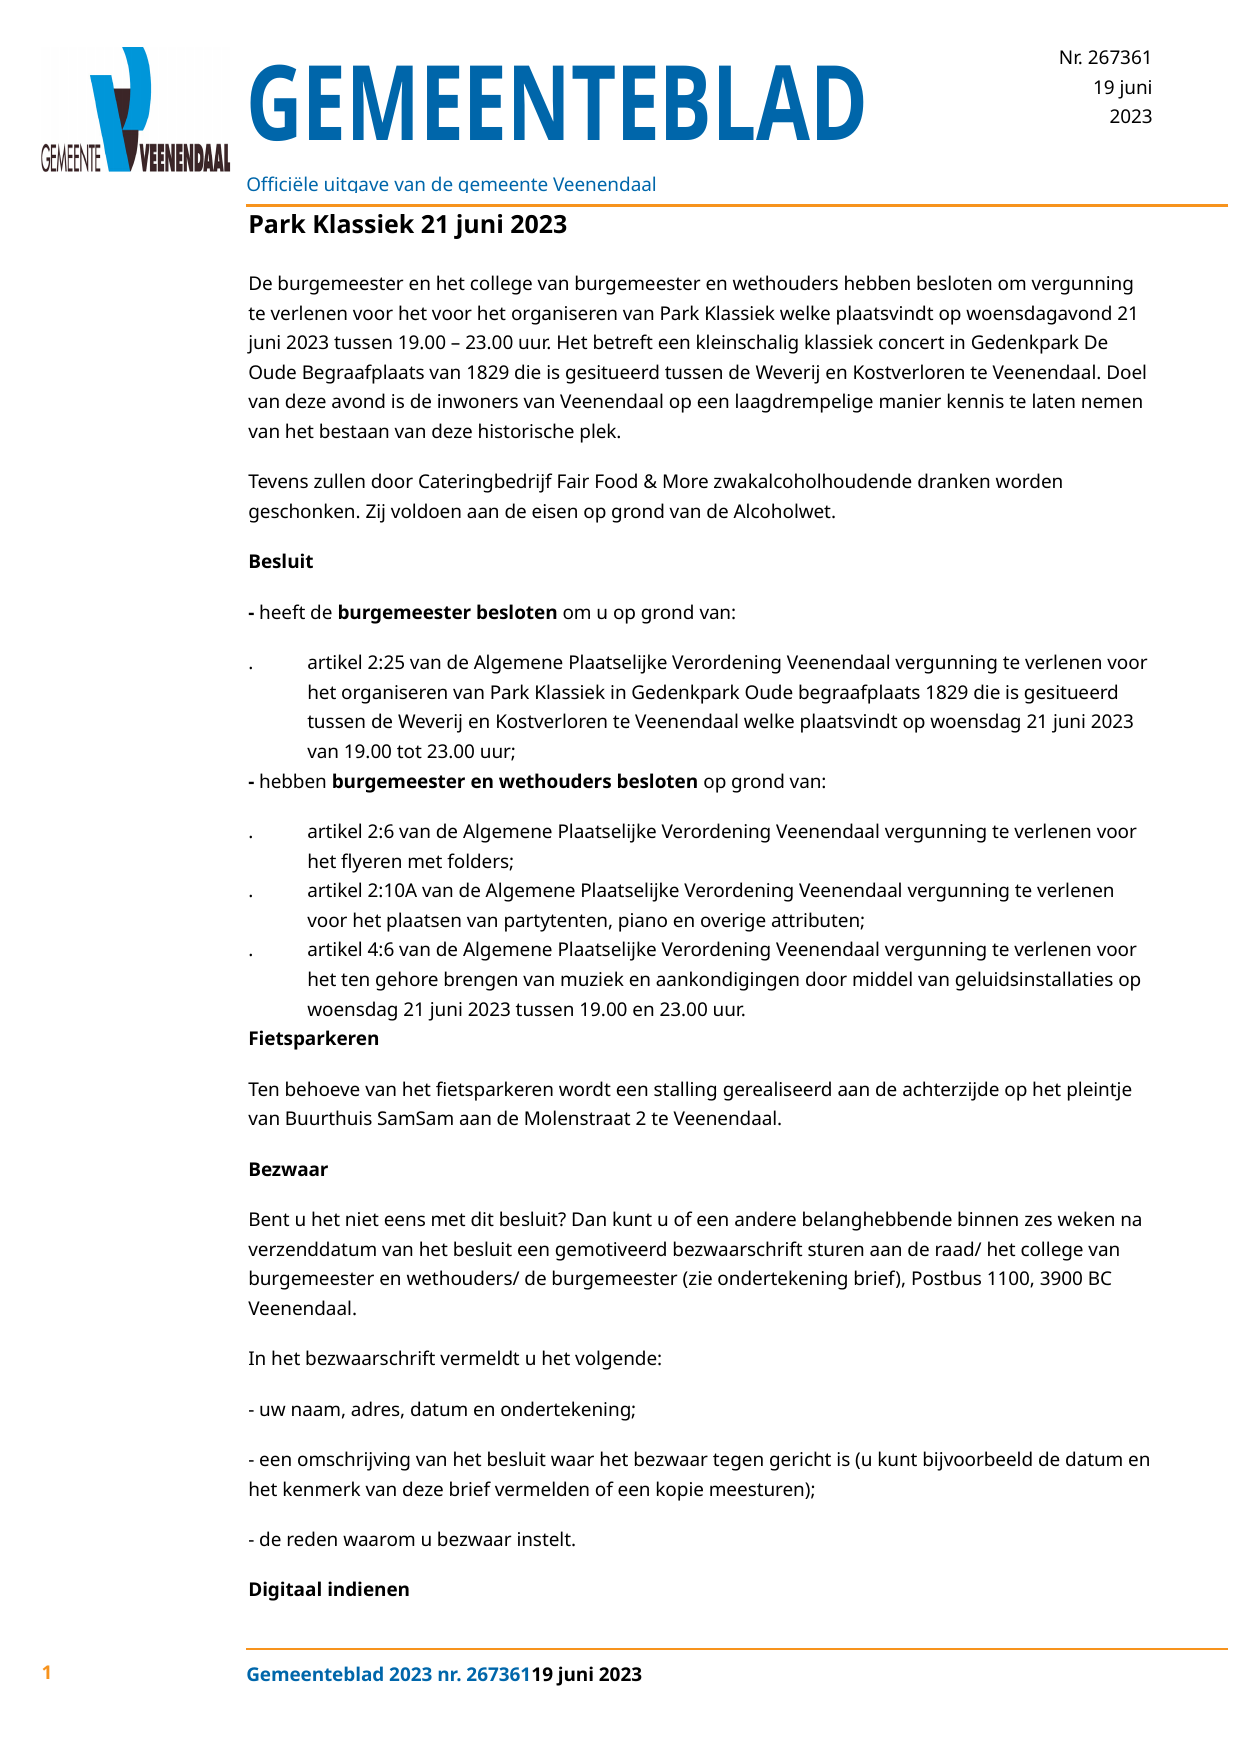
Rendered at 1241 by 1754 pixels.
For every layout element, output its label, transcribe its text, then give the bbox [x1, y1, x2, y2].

text In het bezwaarschrift vermeldt u het volgende: [248, 1345, 1152, 1371]
text - een omschrijving van het besluit waar het bezwaar tegen gericht is (u kunt bijvoorbeeld de datum en het kenmerk van deze brief vermelden of een kopie meesturen); [248, 1446, 1152, 1501]
text Fietsparkeren [248, 1025, 1152, 1051]
list artikel 2:25 van de Algemene Plaatselijke Verordening Veenendaal vergunning te verlenen voor het organiseren van Park Klassiek in Gedenkpark Oude begraafplaats 1829 die is gesitueerd tussen de Weverij en Kostverloren te Veenendaal welke plaatsvindt op woensdag 21 juni 2023 van 19.00 tot 23.00 uur; [248, 649, 1152, 764]
text - uw naam, adres, datum en ondertekening; [248, 1396, 1152, 1421]
text Bent u het niet eens met dit besluit? Dan kunt u of een andere belanghebbende binnen zes weken na verzenddatum van het besluit een gemotiveerd bezwaarschrift sturen aan de raad/ het college van burgemeester en wethouders/ de burgemeester (zie ondertekening brief), Postbus 1100, 3900 BC Veenendaal. [248, 1206, 1152, 1321]
picture [123, 47, 231, 172]
text Tevens zullen door Cateringbedrijf Fair Food & More zwakalcoholhoudende dranken worden geschonken. Zij voldoen aan de eisen op grond van de Alcoholwet. [248, 469, 1152, 524]
text - heeft de burgemeester besloten om u op grond van: [248, 599, 1152, 625]
text Bezwaar [248, 1156, 1152, 1181]
text Park Klassiek 21 juni 2023 [248, 207, 1152, 241]
list artikel 4:6 van de Algemene Plaatselijke Verordening Veenendaal vergunning te verlenen voor het ten gehore brengen van muziek en aankondigingen door middel van geluidsinstallaties op woensdag 21 juni 2023 tussen 19.00 en 23.00 uur. [248, 937, 1152, 1021]
text Digitaal indienen [248, 1577, 1152, 1602]
text - hebben burgemeester en wethouders besloten op grond van: [248, 768, 1152, 793]
text Besluit [248, 549, 1152, 574]
list artikel 2:10A van de Algemene Plaatselijke Verordening Veenendaal vergunning te verlenen voor het plaatsen van partytenten, piano en overige attributen; [248, 877, 1152, 933]
text De burgemeester en het college van burgemeester en wethouders hebben besloten om vergunning te verlenen voor het voor het organiseren van Park Klassiek welke plaatsvindt op woensdagavond 21 juni 2023 tussen 19.00 – 23.00 uur. Het betreft een kleinschalig klassiek concert in Gedenkpark De Oude Begraafplaats van 1829 die is gesitueerd tussen de Weverij en Kostverloren te Veenendaal. Doel van deze avond is de inwoners van Veenendaal op een laagdrempelige manier kennis te laten nemen van het bestaan van deze historische plek. [248, 270, 1152, 444]
list artikel 2:6 van de Algemene Plaatselijke Verordening Veenendaal vergunning te verlenen voor het flyeren met folders; [248, 818, 1152, 873]
text Ten behoeve van het fietsparkeren wordt een stalling gerealiseerd aan de achterzijde op het pleintje van Buurthuis SamSam aan de Molenstraat 2 te Veenendaal. [248, 1076, 1152, 1131]
picture [41, 47, 130, 172]
text - de reden waarom u bezwaar instelt. [248, 1526, 1152, 1552]
